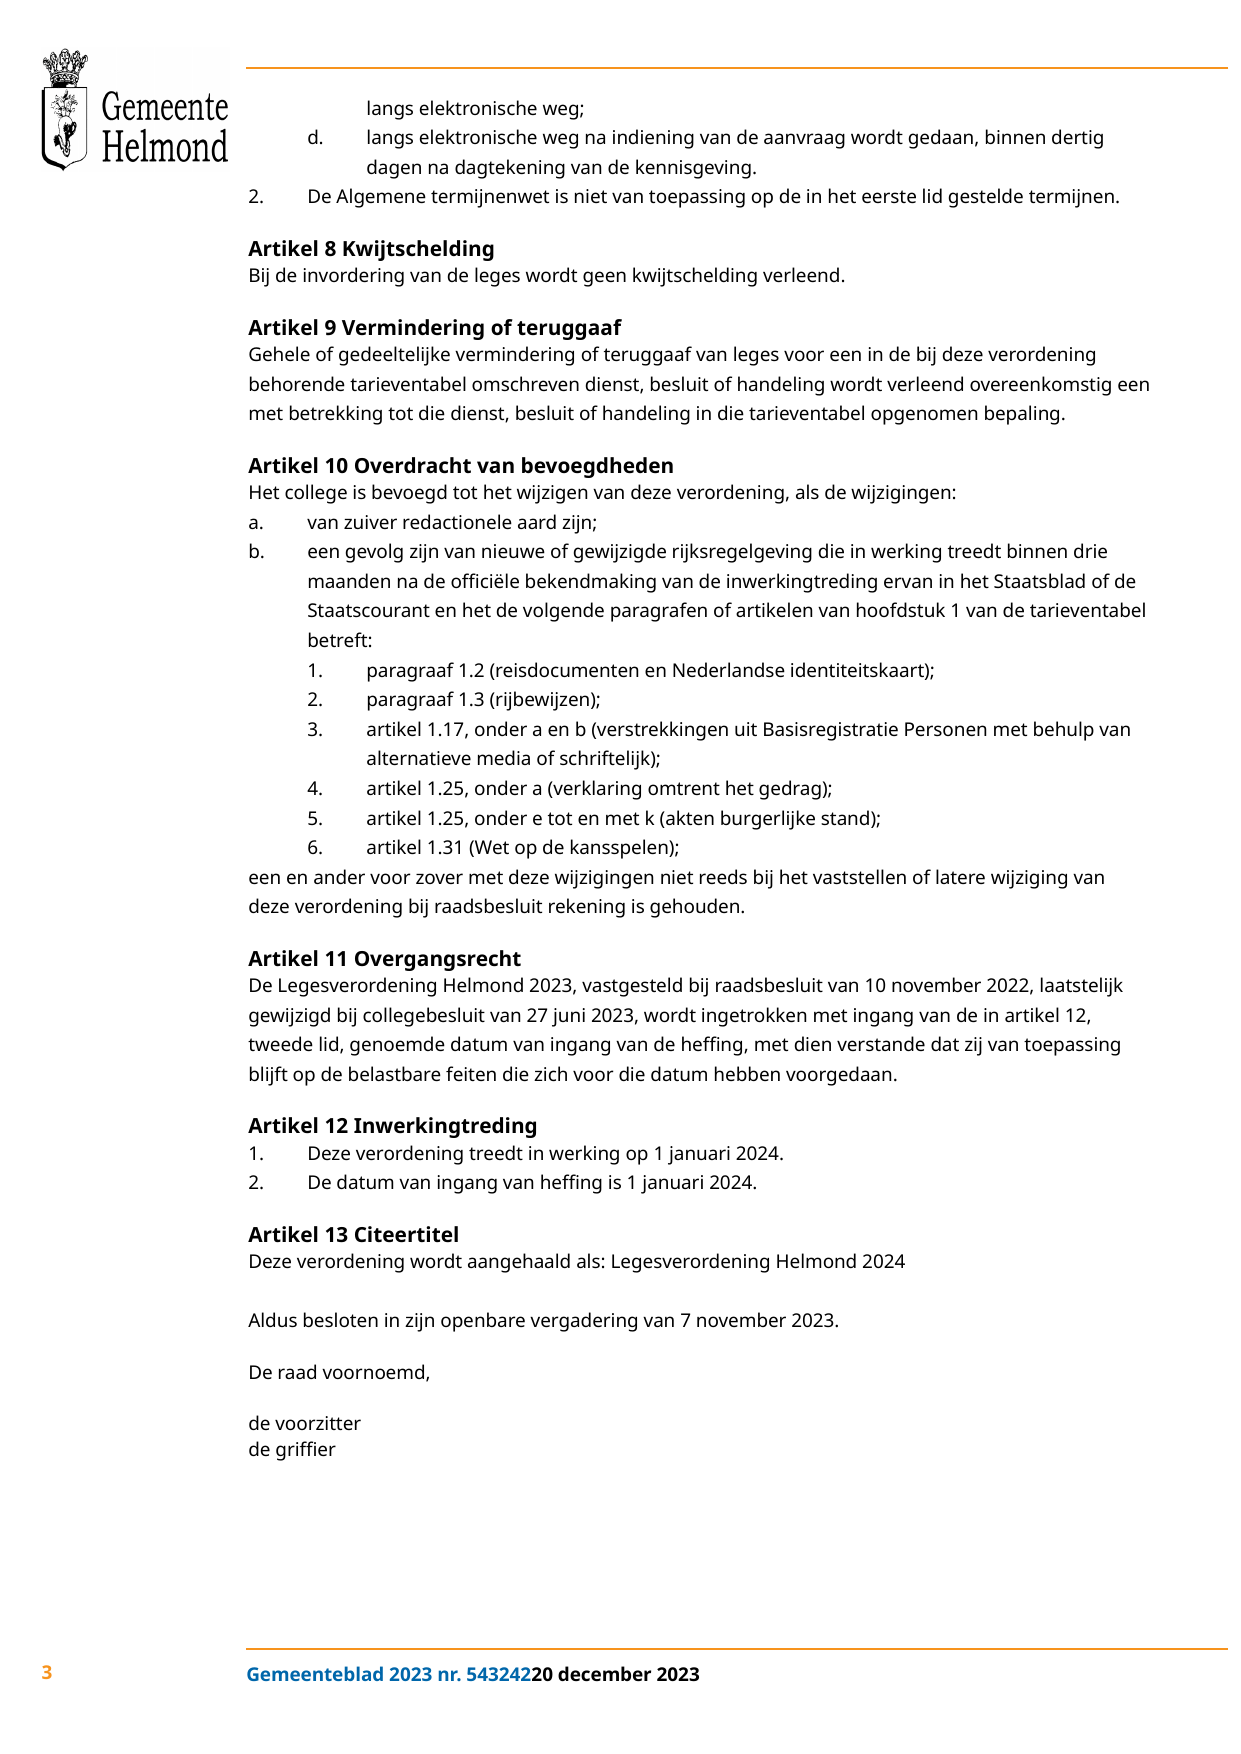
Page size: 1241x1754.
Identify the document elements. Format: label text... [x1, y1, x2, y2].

text Artikel 9 Vermindering of teruggaaf [248, 313, 1152, 341]
text De raad voornoemd, [248, 1359, 1152, 1385]
text Artikel 8 Kwijtschelding [248, 234, 1152, 262]
list paragraaf 1.3 (rijbewijzen); [307, 686, 1152, 712]
list artikel 1.17, onder a en b (verstrekkingen uit Basisregistratie Personen met behulp van alternatieve media of schriftelijk); [307, 716, 1152, 771]
list artikel 1.25, onder e tot en met k (akten burgerlijke stand); [307, 805, 1152, 830]
list langs elektronische weg; [307, 95, 1152, 121]
text Artikel 10 Overdracht van bevoegdheden [248, 451, 1152, 479]
text Het college is bevoegd tot het wijzigen van deze verordening, als de wijzigingen: [248, 479, 1152, 505]
text Bij de invordering van de leges wordt geen kwijtschelding verleend. [248, 262, 1152, 288]
list een gevolg zijn van nieuwe of gewijzigde rijksregelgeving die in werking treedt binnen drie maanden na de officiële bekendmaking van de inwerkingtreding ervan in het Staatsblad of de Staatscourant en het de volgende paragrafen of artikelen van hoofdstuk 1 van de tarieventabel betreft: [248, 538, 1152, 653]
text de voorzitter [248, 1410, 1152, 1436]
list artikel 1.31 (Wet op de kansspelen); [307, 834, 1152, 860]
text Artikel 11 Overgangsrecht [248, 944, 1152, 972]
picture [41, 47, 231, 172]
list De datum van ingang van heffing is 1 januari 2024. [248, 1169, 1152, 1195]
text een en ander voor zover met deze wijzigingen niet reeds bij het vaststellen of latere wijziging van deze verordening bij raadsbesluit rekening is gehouden. [248, 864, 1152, 919]
text Artikel 12 Inwerkingtreding [248, 1111, 1152, 1140]
text Deze verordening wordt aangehaald als: Legesverordening Helmond 2024 [248, 1248, 1152, 1274]
text De Legesverordening Helmond 2023, vastgesteld bij raadsbesluit van 10 november 2022, laatstelijk gewijzigd bij collegebesluit van 27 juni 2023, wordt ingetrokken met ingang van de in artikel 12, tweede lid, genoemde datum van ingang van de heffing, met dien verstande dat zij van toepassing blijft op de belastbare feiten die zich voor die datum hebben voorgedaan. [248, 972, 1152, 1087]
list paragraaf 1.2 (reisdocumenten en Nederlandse identiteitskaart); [307, 657, 1152, 682]
text Artikel 13 Citeertitel [248, 1220, 1152, 1248]
list Deze verordening treedt in werking op 1 januari 2024. [248, 1140, 1152, 1166]
list van zuiver redactionele aard zijn; [248, 509, 1152, 534]
list langs elektronische weg na indiening van de aanvraag wordt gedaan, binnen dertig dagen na dagtekening van de kennisgeving. [307, 124, 1152, 180]
text Gehele of gedeeltelijke vermindering of teruggaaf van leges voor een in de bij deze verordening behorende tarieventabel omschreven dienst, besluit of handeling wordt verleend overeenkomstig een met betrekking tot die dienst, besluit of handeling in die tarieventabel opgenomen bepaling. [248, 341, 1152, 426]
list De Algemene termijnenwet is niet van toepassing op de in het eerste lid gestelde termijnen. [248, 183, 1152, 209]
list artikel 1.25, onder a (verklaring omtrent het gedrag); [307, 775, 1152, 801]
text Aldus besloten in zijn openbare vergadering van 7 november 2023. [248, 1307, 1152, 1333]
text de griffier [248, 1436, 1152, 1462]
